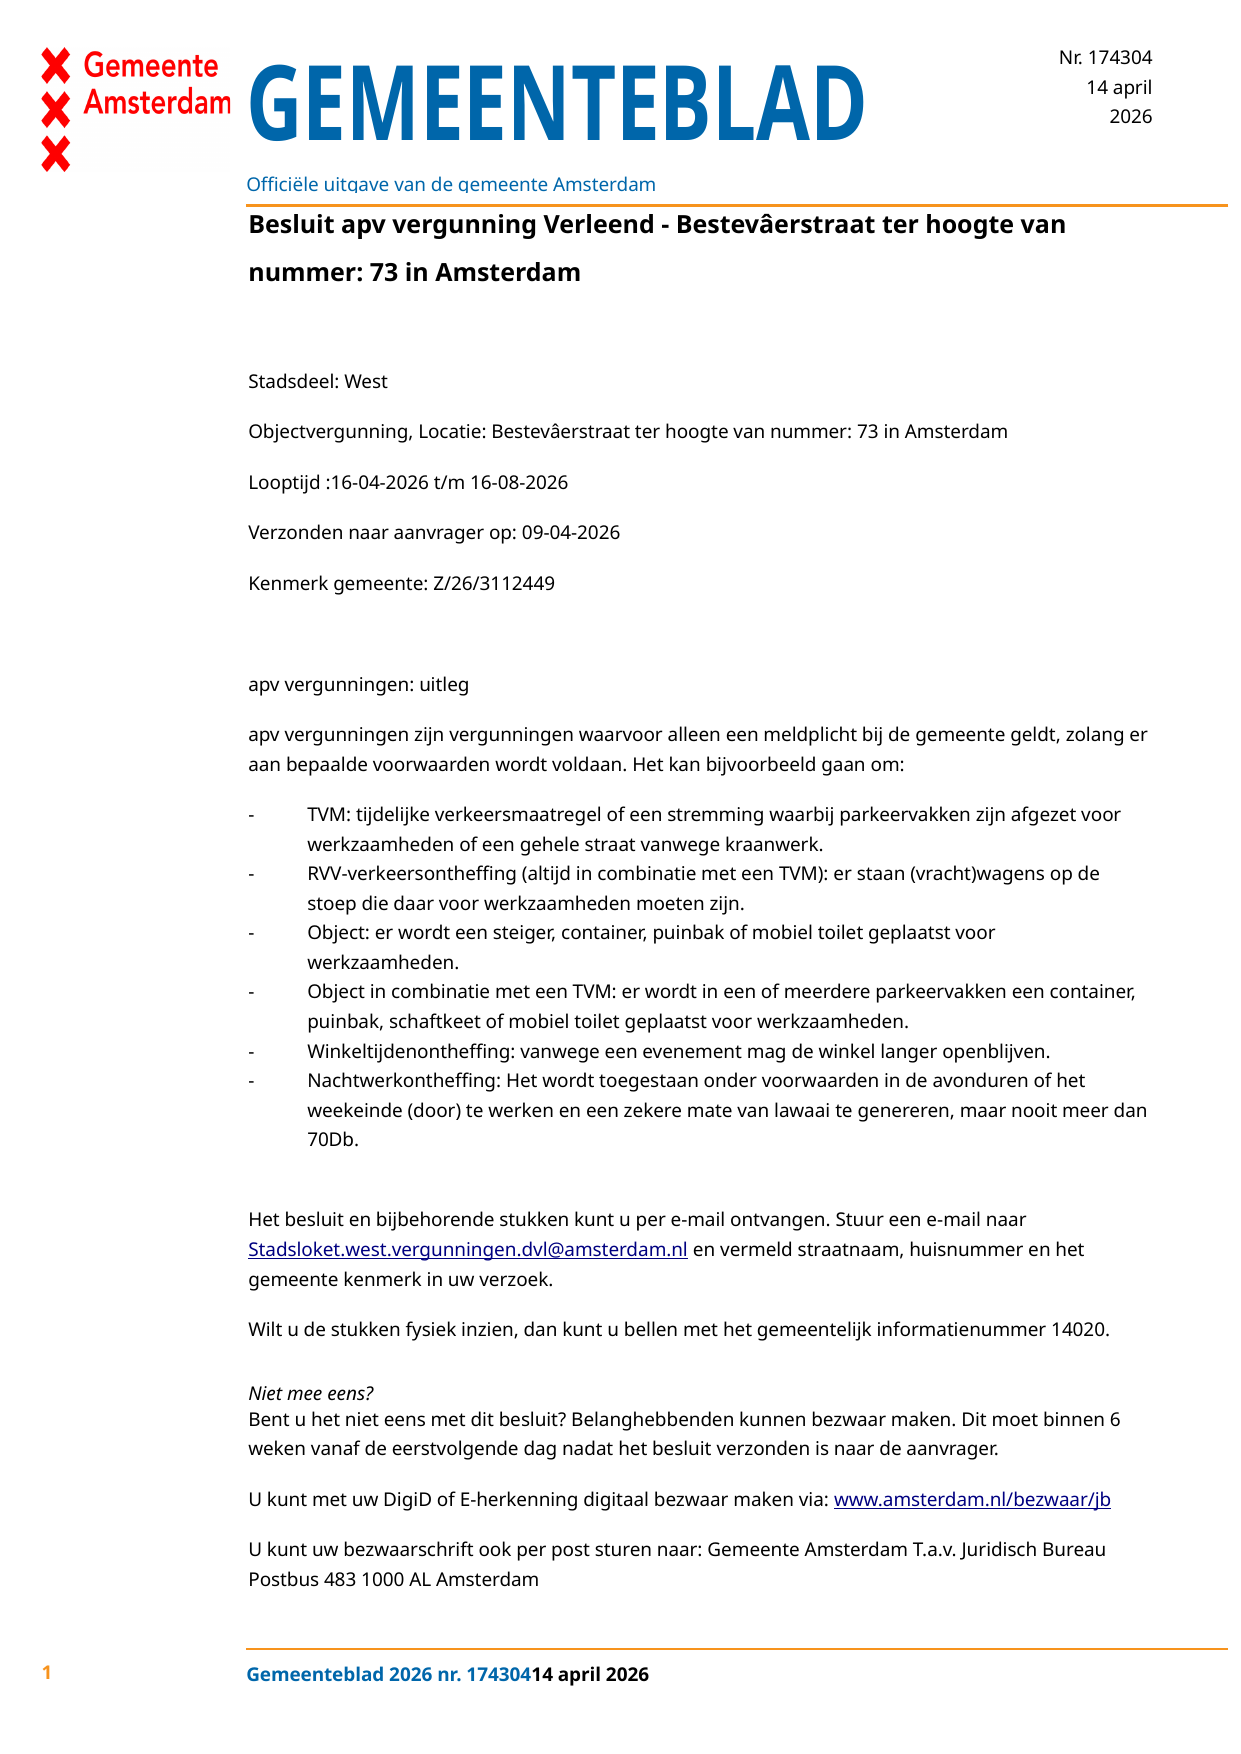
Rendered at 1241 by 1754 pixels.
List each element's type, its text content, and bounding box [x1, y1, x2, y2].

text apv vergunningen: uitleg [248, 671, 1152, 697]
text U kunt met uw DigiD of E-herkenning digitaal bezwaar maken via: www.amsterdam.nl/bezwaar/jb [248, 1486, 1152, 1512]
picture [41, 47, 231, 172]
text Objectvergunning, Locatie: Bestevâerstraat ter hoogte van nummer: 73 in Amsterdam [248, 419, 1152, 444]
list Winkeltijdenontheffing: vanwege een evenement mag de winkel langer openblijven. [248, 1038, 1152, 1064]
list TVM: tijdelijke verkeersmaatregel of een stremming waarbij parkeervakken zijn afgezet voor werkzaamheden of een gehele straat vanwege kraanwerk. [248, 801, 1152, 857]
text Stadsdeel: West [248, 368, 1152, 394]
list Object: er wordt een steiger, container, puinbak of mobiel toilet geplaatst voor werkzaamheden. [248, 919, 1152, 975]
text Verzonden naar aanvrager op: 09-04-2026 [248, 519, 1152, 545]
text Bent u het niet eens met dit besluit? Belanghebbenden kunnen bezwaar maken. Dit moet binnen 6 weken vanaf de eerstvolgende dag nadat het besluit verzonden is naar de aanvrager. [248, 1406, 1152, 1461]
text Besluit apv vergunning Verleend - Bestevâerstraat ter hoogte van nummer: 73 in Amsterdam [248, 207, 1152, 288]
text Wilt u de stukken fysiek inzien, dan kunt u bellen met het gemeentelijk informatienummer 14020. [248, 1316, 1152, 1342]
list RVV-verkeersontheffing (altijd in combinatie met een TVM): er staan (vracht)wagens op de stoep die daar voor werkzaamheden moeten zijn. [248, 860, 1152, 916]
text Looptijd :16-04-2026 t/m 16-08-2026 [248, 469, 1152, 495]
text Niet mee eens? [248, 1380, 1152, 1406]
text apv vergunningen zijn vergunningen waarvoor alleen een meldplicht bij de gemeente geldt, zolang er aan bepaalde voorwaarden wordt voldaan. Het kan bijvoorbeeld gaan om: [248, 721, 1152, 777]
text Het besluit en bijbehorende stukken kunt u per e-mail ontvangen. Stuur een e-mail naar Stadsloket.west.vergunningen.dvl@amsterdam.nl en vermeld straatnaam, huisnummer en het gemeente kenmerk in uw verzoek. [248, 1207, 1152, 1292]
text Kenmerk gemeente: Z/26/3112449 [248, 570, 1152, 596]
list Object in combinatie met een TVM: er wordt in een of meerdere parkeervakken een container, puinbak, schaftkeet of mobiel toilet geplaatst voor werkzaamheden. [248, 979, 1152, 1034]
text U kunt uw bezwaarschrift ook per post sturen naar: Gemeente Amsterdam T.a.v. Juridisch Bureau Postbus 483 1000 AL Amsterdam [248, 1536, 1152, 1592]
list Nachtwerkontheffing: Het wordt toegestaan onder voorwaarden in de avonduren of het weekeinde (door) te werken en een zekere mate van lawaai te genereren, maar nooit meer dan 70Db. [248, 1067, 1152, 1152]
